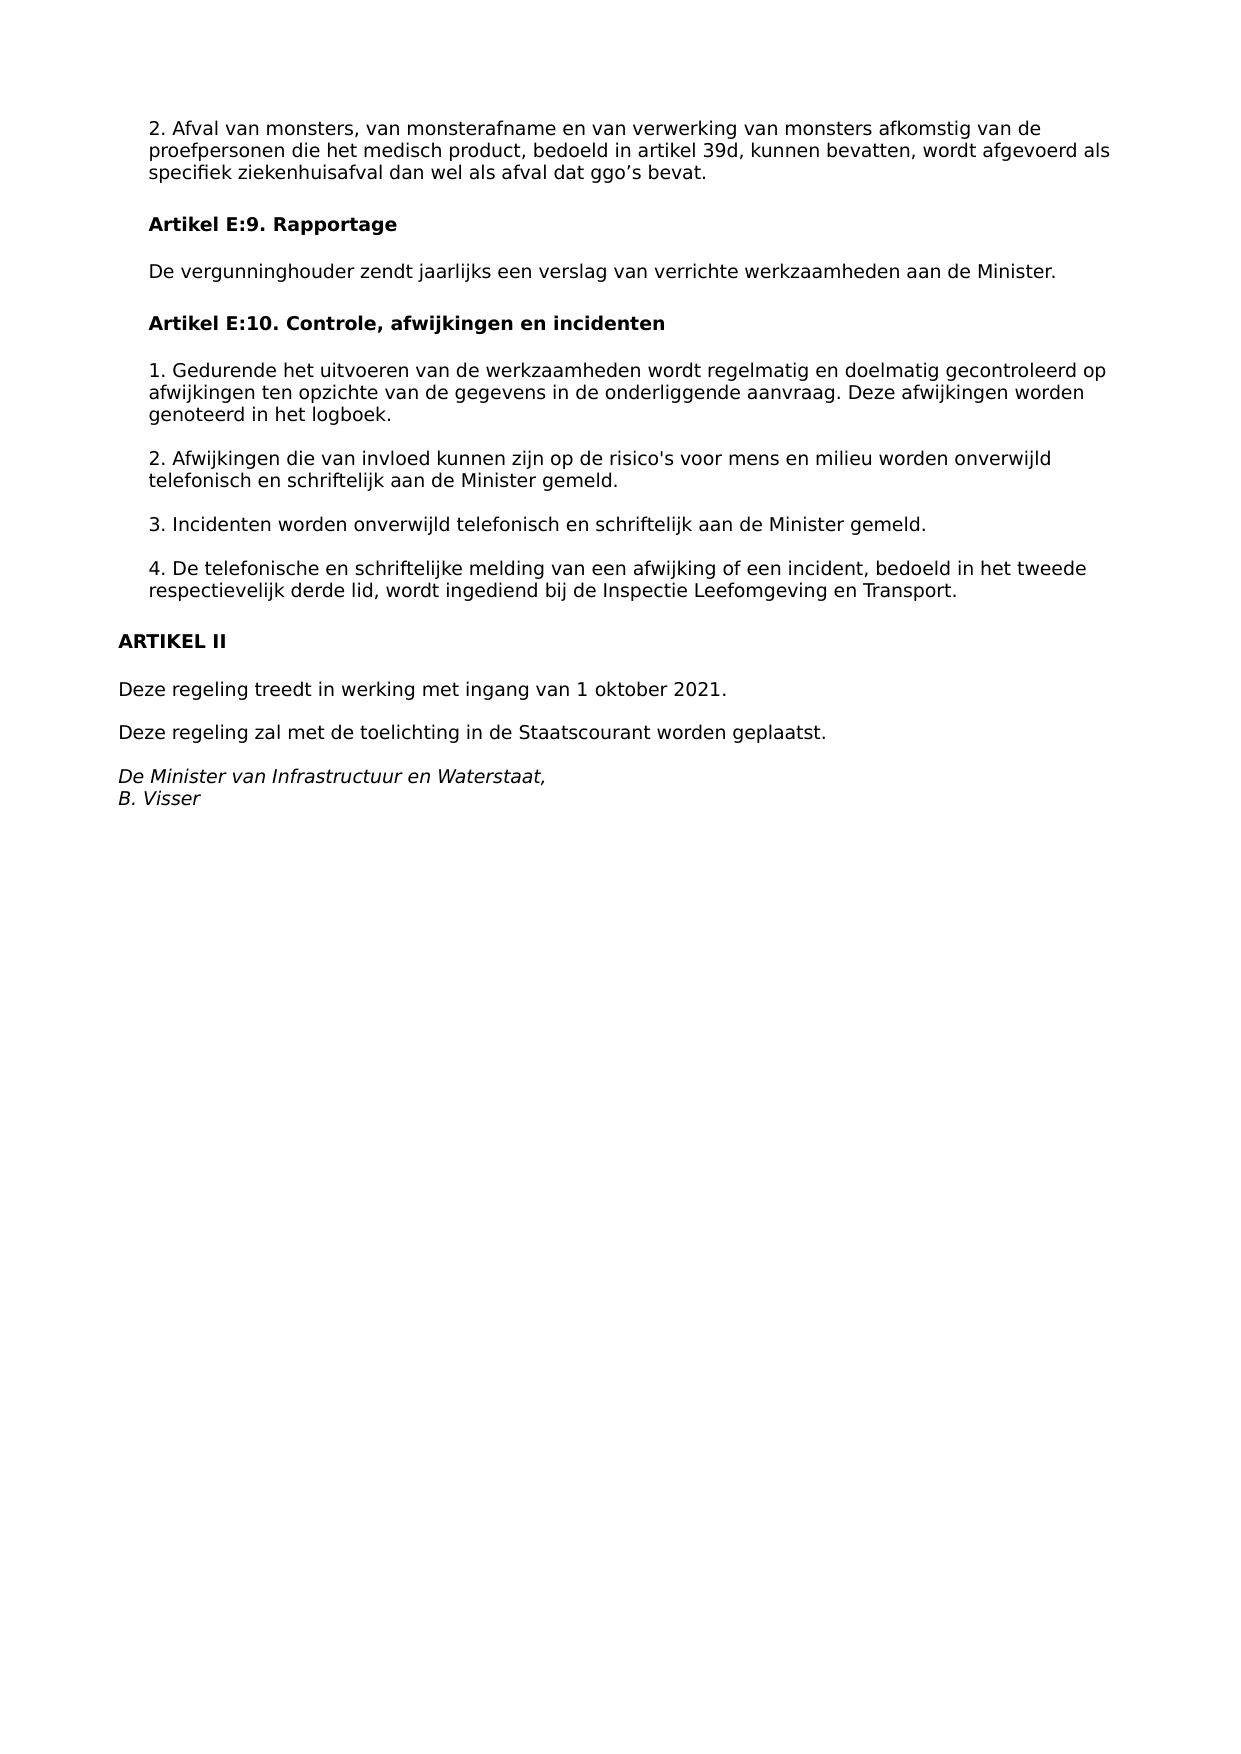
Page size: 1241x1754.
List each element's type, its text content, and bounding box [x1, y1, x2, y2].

subtitle Artikel E:10. Controle, afwijkingen en incidenten [148, 313, 1122, 335]
text 4. De telefonische en schriftelijke melding van een afwijking of een incident, bedoeld in het tweede respectievelijk derde lid, wordt ingediend bij de Inspectie Leefomgeving en Transport. [148, 557, 1122, 601]
text De Minister van Infrastructuur en Waterstaat, B. Visser [118, 766, 1122, 810]
subtitle Artikel E:9. Rapportage [148, 214, 1122, 236]
text Deze regeling zal met de toelichting in de Staatscourant worden geplaatst. [118, 722, 1122, 744]
text 1. Gedurende het uitvoeren van de werkzaamheden wordt regelmatig en doelmatig gecontroleerd op afwijkingen ten opzichte van de gegevens in de onderliggende aanvraag. Deze afwijkingen worden genoteerd in het logboek. [148, 360, 1122, 426]
text De vergunninghouder zendt jaarlijks een verslag van verrichte werkzaamheden aan de Minister. [148, 261, 1122, 283]
text 3. Incidenten worden onverwijld telefonisch en schriftelijk aan de Minister gemeld. [148, 514, 1122, 536]
text 2. Afwijkingen die van invloed kunnen zijn op de risico's voor mens en milieu worden onverwijld telefonisch en schriftelijk aan de Minister gemeld. [148, 448, 1122, 492]
subtitle ARTIKEL II [118, 631, 1122, 653]
text 2. Afval van monsters, van monsterafname en van verwerking van monsters afkomstig van de proefpersonen die het medisch product, bedoeld in artikel 39d, kunnen bevatten, wordt afgevoerd als specifiek ziekenhuisafval dan wel als afval dat ggo’s bevat. [148, 118, 1122, 184]
text Deze regeling treedt in werking met ingang van 1 oktober 2021. [118, 678, 1122, 700]
